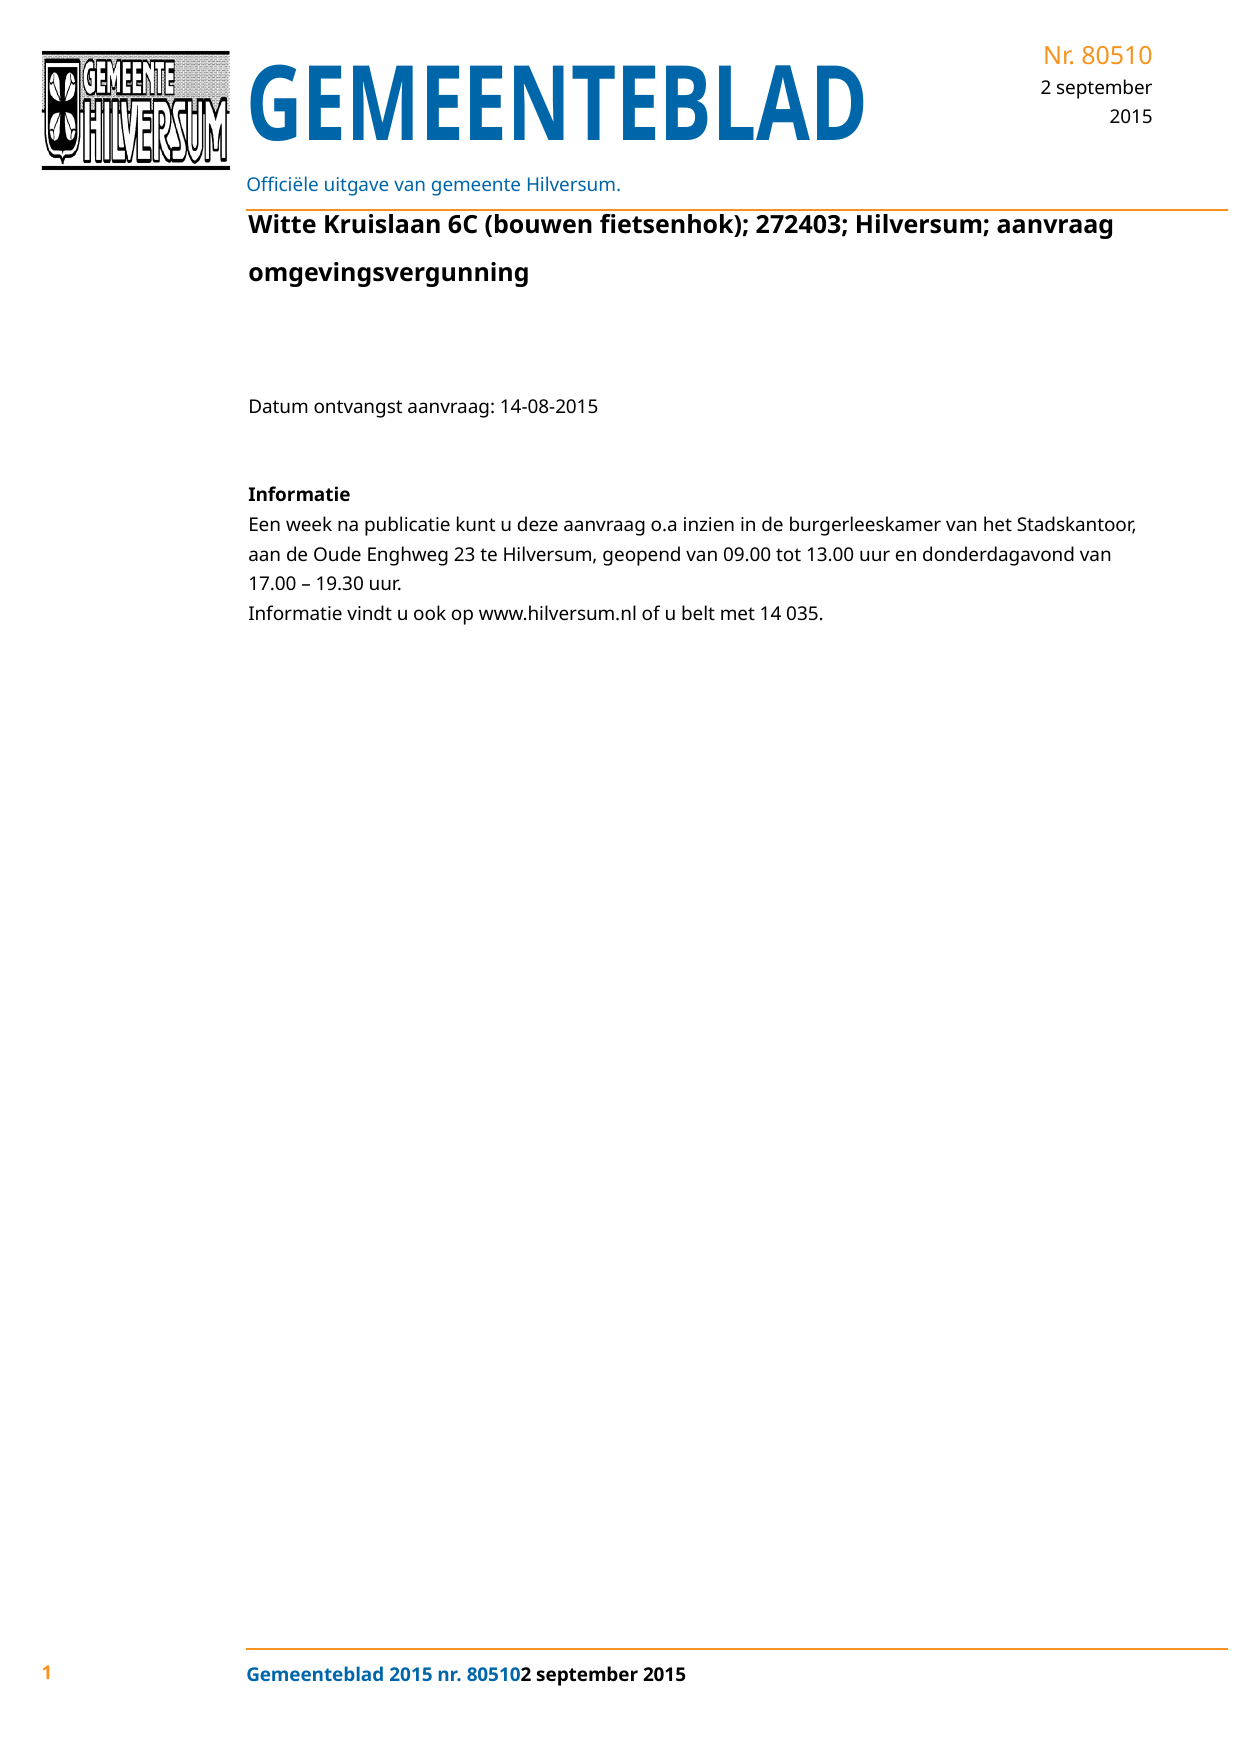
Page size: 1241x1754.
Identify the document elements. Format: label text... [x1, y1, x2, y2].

picture [41, 47, 231, 172]
text Informatie vindt u ook op www.hilversum.nl of u belt met 14 035. [248, 600, 1152, 626]
text Witte Kruislaan 6C (bouwen fietsenhok); 272403; Hilversum; aanvraag omgevingsvergunning [248, 211, 1152, 288]
text Een week na publicatie kunt u deze aanvraag o.a inzien in de burgerleeskamer van het Stadskantoor, [248, 511, 1152, 537]
text aan de Oude Enghweg 23 te Hilversum, geopend van 09.00 tot 13.00 uur en donderdagavond van 17.00 – 19.30 uur. [248, 541, 1152, 596]
text Datum ontvangst aanvraag: 14-08-2015 [248, 393, 1152, 419]
text Informatie [248, 482, 1152, 507]
